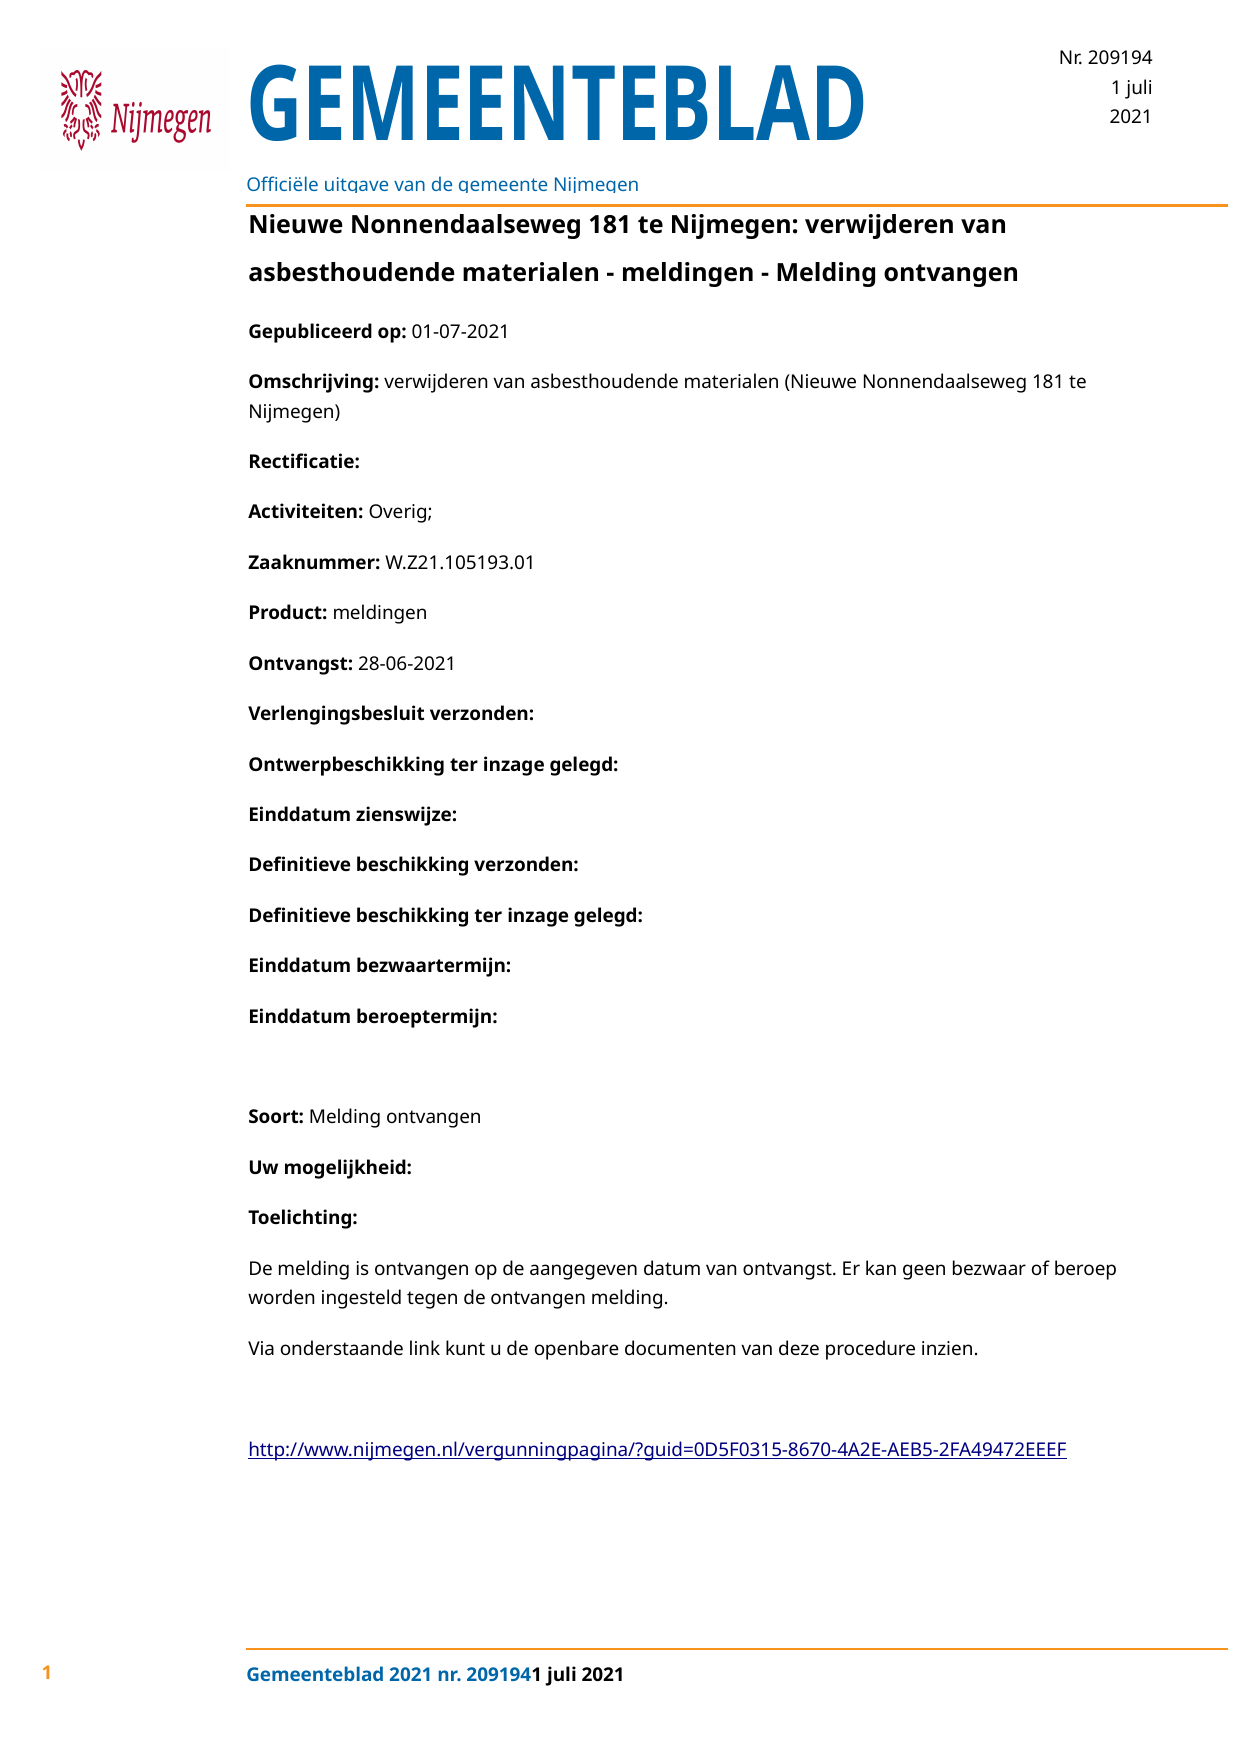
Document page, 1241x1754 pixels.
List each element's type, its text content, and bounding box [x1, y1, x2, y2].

text Verlengingsbesluit verzonden: [248, 700, 1152, 726]
text Ontvangst: 28-06-2021 [248, 650, 1152, 676]
text Activiteiten: Overig; [248, 499, 1152, 524]
text Einddatum zienswijze: [248, 801, 1152, 827]
text http://www.nijmegen.nl/vergunningpagina/?guid=0D5F0315-8670-4A2E-AEB5-2FA49472EEEF [248, 1436, 1152, 1462]
text Zaaknummer: W.Z21.105193.01 [248, 549, 1152, 575]
text Uw mogelijkheid: [248, 1154, 1152, 1180]
text Nieuwe Nonnendaalseweg 181 te Nijmegen: verwijderen van asbesthoudende materialen - meldingen - Melding ontvangen [248, 207, 1152, 288]
text Product: meldingen [248, 599, 1152, 625]
text Soort: Melding ontvangen [248, 1104, 1152, 1129]
text Toelichting: [248, 1204, 1152, 1230]
text Einddatum beroeptermijn: [248, 1003, 1152, 1029]
picture [41, 47, 231, 172]
text Ontwerpbeschikking ter inzage gelegd: [248, 751, 1152, 777]
text Rectificatie: [248, 448, 1152, 474]
text Omschrijving: verwijderen van asbesthoudende materialen (Nieuwe Nonnendaalseweg 181 te Nijmegen) [248, 368, 1152, 424]
text Via onderstaande link kunt u de openbare documenten van deze procedure inzien. [248, 1335, 1152, 1361]
text Einddatum bezwaartermijn: [248, 952, 1152, 978]
text Definitieve beschikking ter inzage gelegd: [248, 902, 1152, 928]
text Gepubliceerd op: 01-07-2021 [248, 318, 1152, 344]
text De melding is ontvangen op de aangegeven datum van ontvangst. Er kan geen bezwaar of beroep worden ingesteld tegen de ontvangen melding. [248, 1255, 1152, 1310]
text Definitieve beschikking verzonden: [248, 852, 1152, 877]
